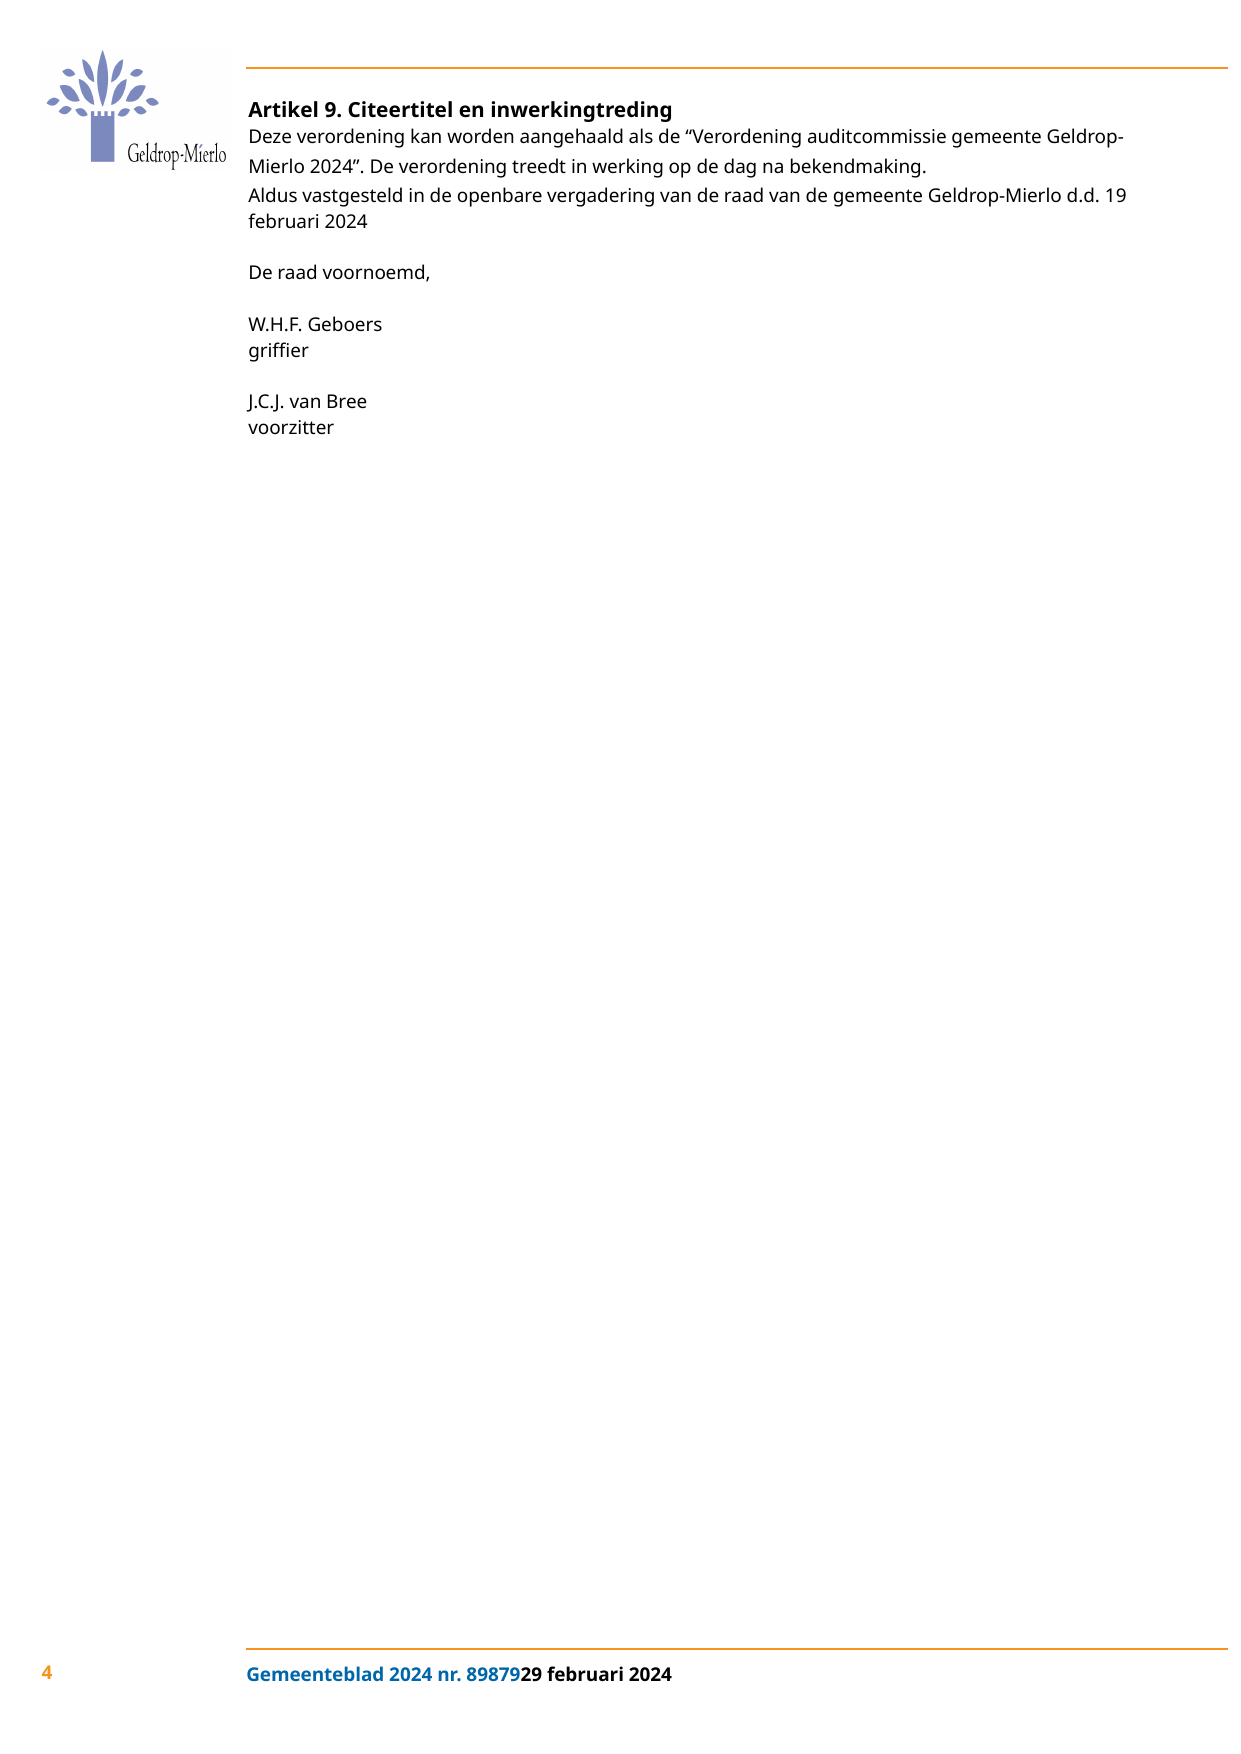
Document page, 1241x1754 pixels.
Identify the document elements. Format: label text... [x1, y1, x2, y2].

text Deze verordening kan worden aangehaald als de “Verordening auditcommissie gemeente Geldrop-Mierlo 2024”. De verordening treedt in werking op de dag na bekendmaking. [248, 123, 1152, 178]
text griffier [248, 337, 1152, 362]
picture [41, 47, 231, 172]
text J.C.J. van Bree [248, 388, 1152, 414]
text Aldus vastgesteld in de openbare vergadering van de raad van de gemeente Geldrop-Mierlo d.d. 19 februari 2024 [248, 182, 1152, 234]
text voorzitter [248, 414, 1152, 440]
text Artikel 9. Citeertitel en inwerkingtreding [248, 95, 1152, 123]
text De raad voornoemd, [248, 259, 1152, 285]
text W.H.F. Geboers [248, 311, 1152, 337]
